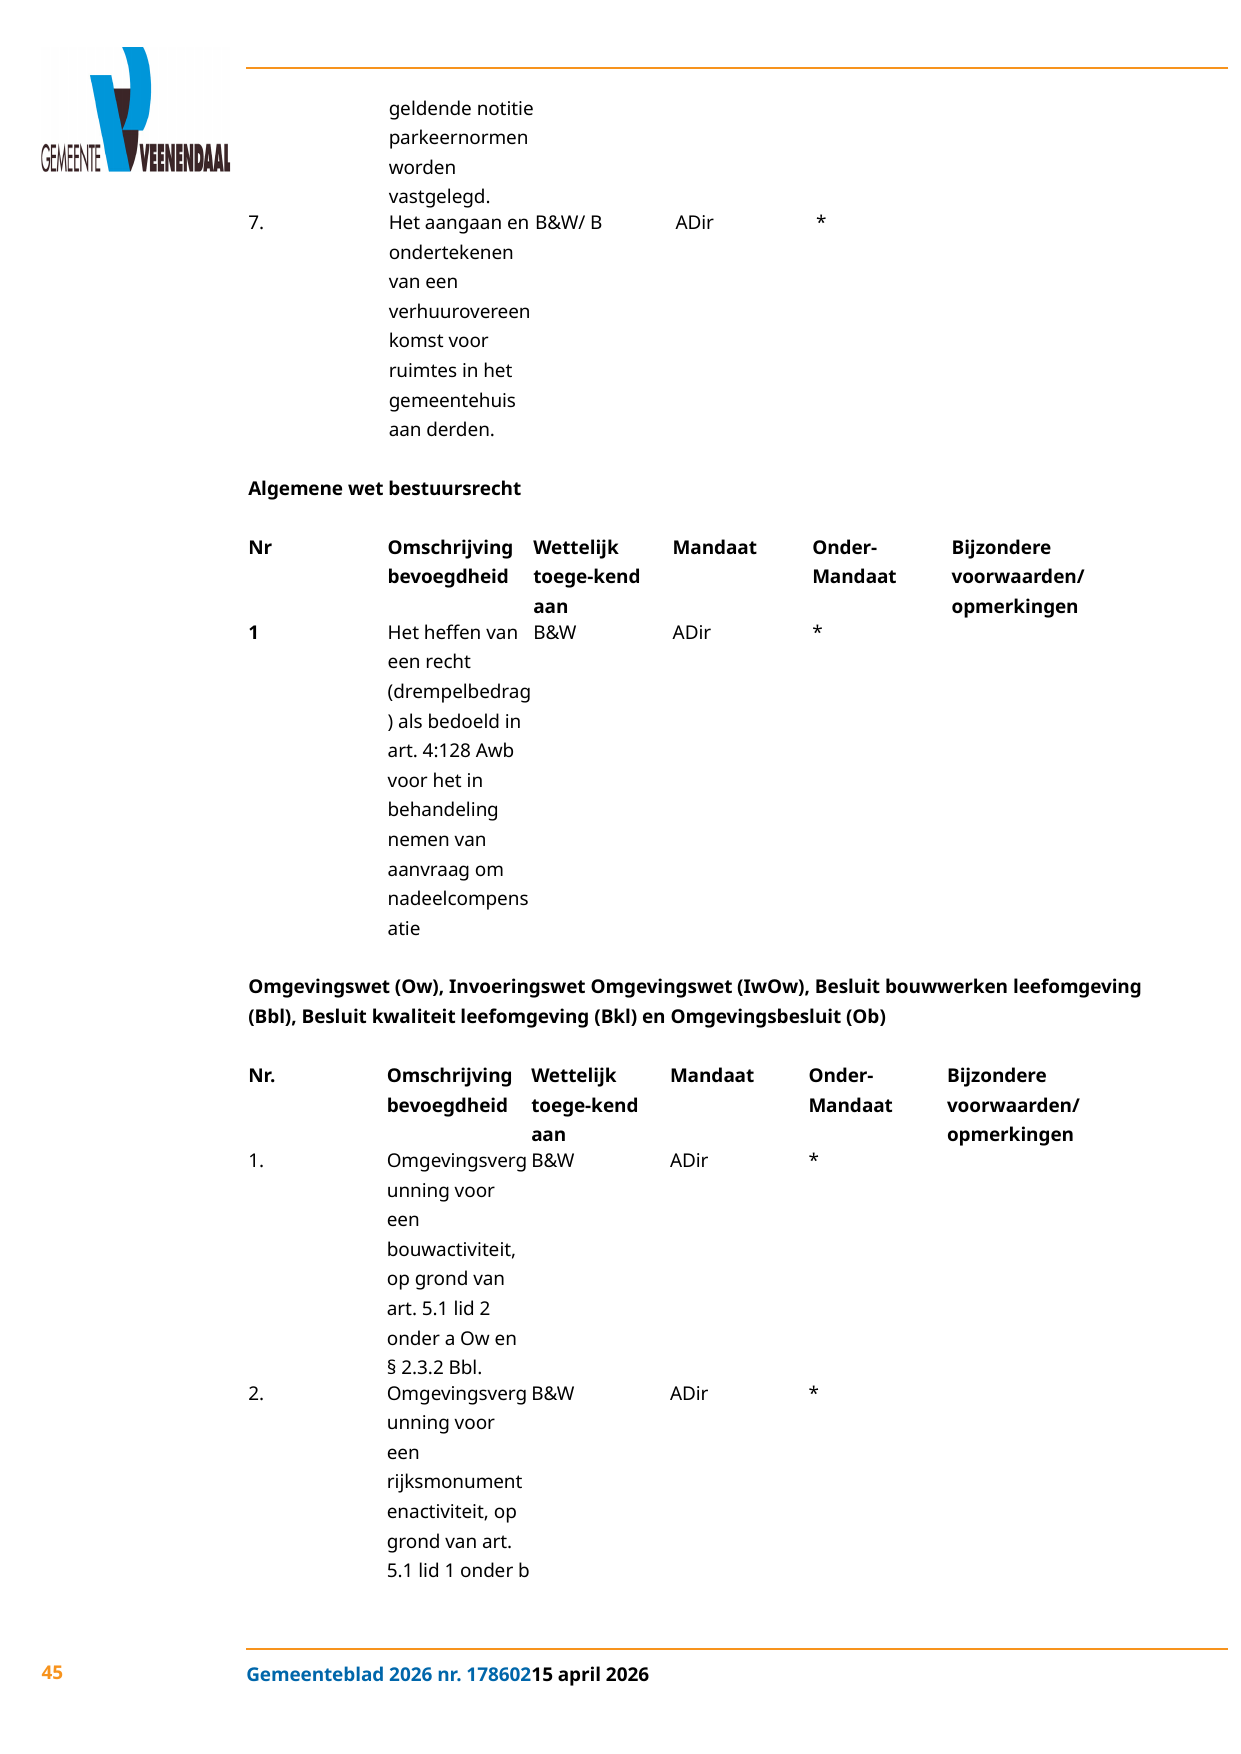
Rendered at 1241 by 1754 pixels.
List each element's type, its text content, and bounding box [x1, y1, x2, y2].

table_cell [956, 95, 1152, 209]
table_cell Omgevingsvergunning voor een rijksmonumentenactiviteit, op grond van art. 5.1 lid 1 onder b [387, 1380, 531, 1583]
table_cell Het heffen van een recht (drempelbedrag) als bedoeld in art. 4:128 Awb voor het in behandeling nemen van aanvraag om nadeelcompensatie [388, 619, 533, 941]
table_cell geldende notitie parkeernormen worden vastgelegd. [389, 95, 535, 209]
table_header Mandaat [670, 1062, 808, 1147]
table_header Nr. [248, 1062, 387, 1147]
table_cell [675, 95, 816, 209]
table_cell ADir [675, 209, 816, 442]
table_header Bijzondere voorwaarden/ opmerkingen [951, 534, 1152, 619]
table_cell 2. [248, 1380, 387, 1583]
table_header Mandaat [673, 534, 812, 619]
table_cell * [808, 1380, 947, 1583]
picture [123, 47, 231, 172]
table_cell * [812, 619, 951, 941]
table_cell [535, 95, 675, 209]
table_cell Omgevingsvergunning voor een bouwactiviteit, op grond van art. 5.1 lid 2 onder a Ow en § 2.3.2 Bbl. [387, 1147, 531, 1380]
text Omgevingswet (Ow), Invoeringswet Omgevingswet (IwOw), Besluit bouwwerken leefomgeving (Bbl), Besluit kwaliteit leefomgeving (Bkl) en Omgevingsbesluit (Ob) [248, 973, 1152, 1029]
table_cell 7. [248, 209, 388, 442]
table_cell * [808, 1147, 947, 1380]
table_cell 1. [248, 1147, 387, 1380]
table_cell 1 [248, 619, 387, 941]
text Algemene wet bestuursrecht [248, 475, 1152, 501]
table_cell ADir [670, 1380, 808, 1583]
picture [41, 47, 130, 172]
table_header Onder- Mandaat [812, 534, 951, 619]
table_cell ADir [673, 619, 812, 941]
table_cell [947, 1380, 1152, 1583]
table_header Wettelijk toege-kend aan [531, 1062, 670, 1147]
table_cell [951, 619, 1152, 941]
table_cell [816, 95, 956, 209]
table_cell B&W [531, 1147, 670, 1380]
table_header Nr [248, 534, 387, 619]
table_header Omschrijving bevoegdheid [388, 534, 533, 619]
table_cell Het aangaan en ondertekenen van een verhuurovereenkomst voor ruimtes in het gemeentehuis aan derden. [389, 209, 535, 442]
table_cell [248, 95, 388, 209]
table_cell * [816, 209, 956, 442]
table_header Bijzondere voorwaarden/ opmerkingen [947, 1062, 1152, 1147]
table_cell B&W [531, 1380, 670, 1583]
table_header Onder- Mandaat [808, 1062, 947, 1147]
table_cell ADir [670, 1147, 808, 1380]
table_cell [947, 1147, 1152, 1380]
table_cell B&W [533, 619, 672, 941]
table_header Wettelijk toege-kend aan [533, 534, 672, 619]
table_cell B&W/ B [535, 209, 675, 442]
table_cell [956, 209, 1152, 442]
table_header Omschrijving bevoegdheid [387, 1062, 531, 1147]
